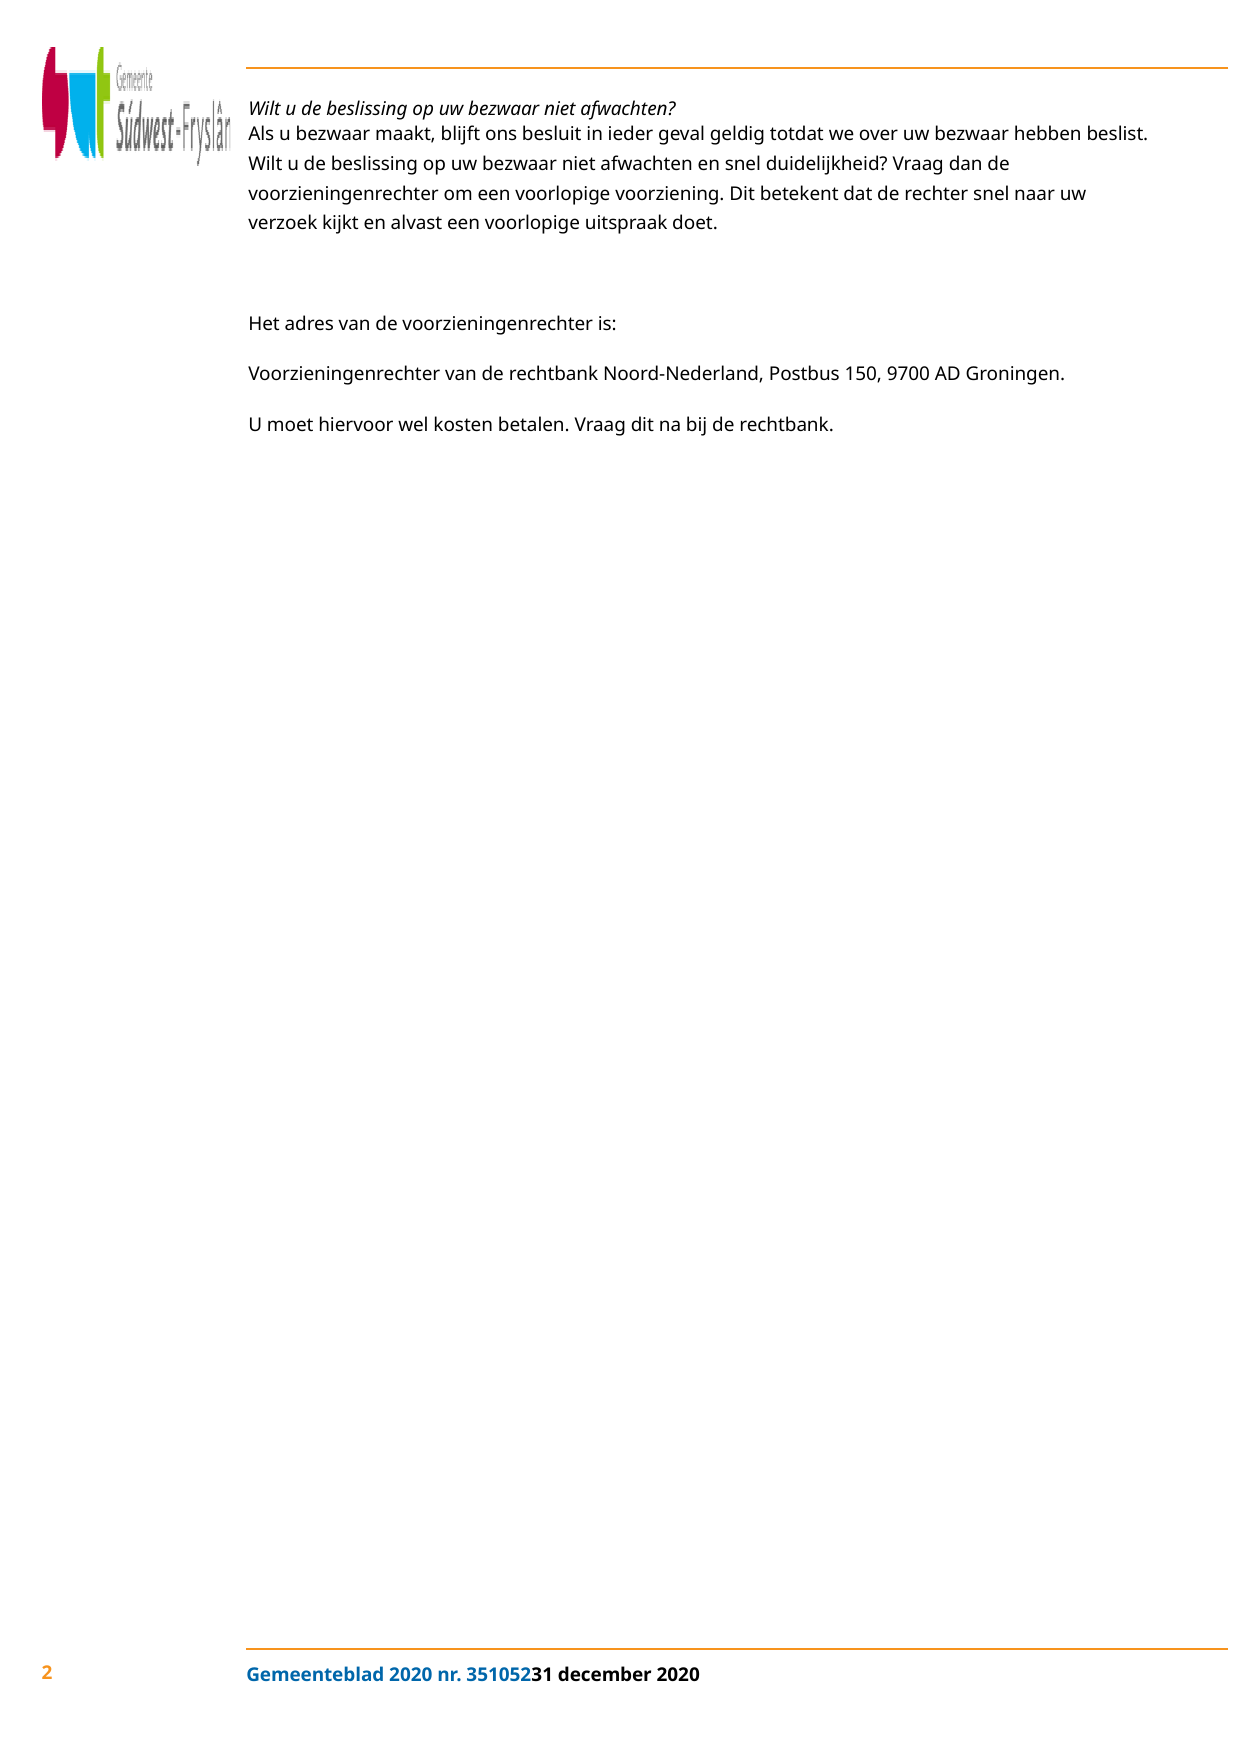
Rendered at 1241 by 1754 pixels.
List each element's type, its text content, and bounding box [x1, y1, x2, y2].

text Als u bezwaar maakt, blijft ons besluit in ieder geval geldig totdat we over uw bezwaar hebben beslist. Wilt u de beslissing op uw bezwaar niet afwachten en snel duidelijkheid? Vraag dan de voorzieningenrechter om een voorlopige voorziening. Dit betekent dat de rechter snel naar uw verzoek kijkt en alvast een voorlopige uitspraak doet. [248, 121, 1152, 235]
text Het adres van de voorzieningenrechter is: [248, 310, 1152, 336]
text Voorzieningenrechter van de rechtbank Noord-Nederland, Postbus 150, 9700 AD Groningen. [248, 361, 1152, 386]
text U moet hiervoor wel kosten betalen. Vraag dit na bij de rechtbank. [248, 411, 1152, 437]
picture [41, 47, 231, 172]
text Wilt u de beslissing op uw bezwaar niet afwachten? [248, 95, 1152, 121]
